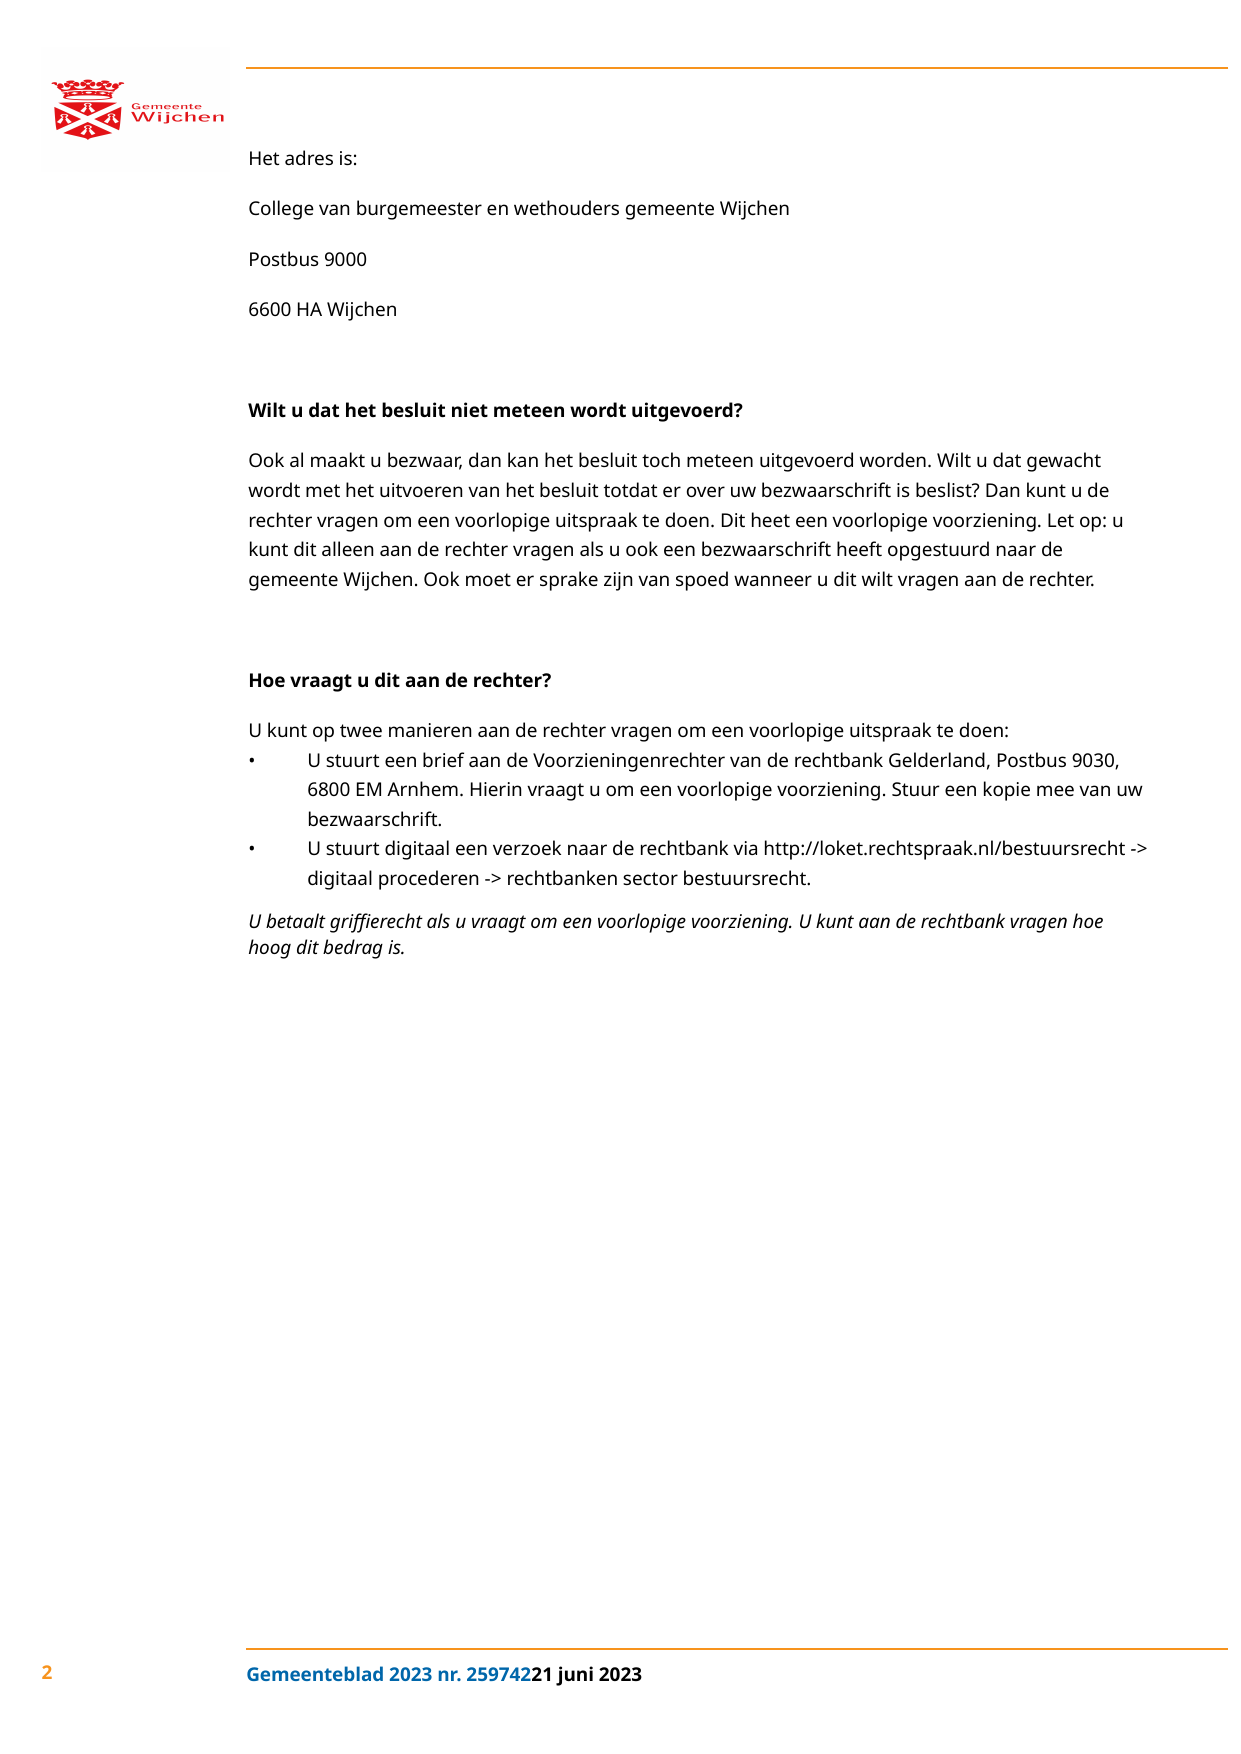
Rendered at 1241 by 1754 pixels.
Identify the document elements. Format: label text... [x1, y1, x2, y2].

text Het adres is: [248, 145, 1152, 171]
list U stuurt digitaal een verzoek naar de rechtbank via http://loket.rechtspraak.nl/bestuursrecht -> digitaal procederen -> rechtbanken sector bestuursrecht. [248, 836, 1152, 891]
list U stuurt een brief aan de Voorzieningenrechter van de rechtbank Gelderland, Postbus 9030, 6800 EM Arnhem. Hierin vraagt u om een voorlopige voorziening. Stuur een kopie mee van uw bezwaarschrift. [248, 747, 1152, 832]
text U kunt op twee manieren aan de rechter vragen om een voorlopige uitspraak te doen: [248, 717, 1152, 743]
text 6600 HA Wijchen [248, 296, 1152, 322]
text Ook al maakt u bezwaar, dan kan het besluit toch meteen uitgevoerd worden. Wilt u dat gewacht wordt met het uitvoeren van het besluit totdat er over uw bezwaarschrift is beslist? Dan kunt u de rechter vragen om een voorlopige uitspraak te doen. Dit heet een voorlopige voorziening. Let op: u kunt dit alleen aan de rechter vragen als u ook een bezwaarschrift heeft opgestuurd naar de gemeente Wijchen. Ook moet er sprake zijn van spoed wanneer u dit wilt vragen aan de rechter. [248, 448, 1152, 592]
text Postbus 9000 [248, 246, 1152, 272]
text Wilt u dat het besluit niet meteen wordt uitgevoerd? [248, 397, 1152, 423]
text College van burgemeester en wethouders gemeente Wijchen [248, 196, 1152, 221]
text U betaalt griffierecht als u vraagt om een voorlopige voorziening. U kunt aan de rechtbank vragen hoe hoog dit bedrag is. [248, 908, 1152, 960]
picture [41, 47, 231, 172]
text Hoe vraagt u dit aan de rechter? [248, 667, 1152, 693]
